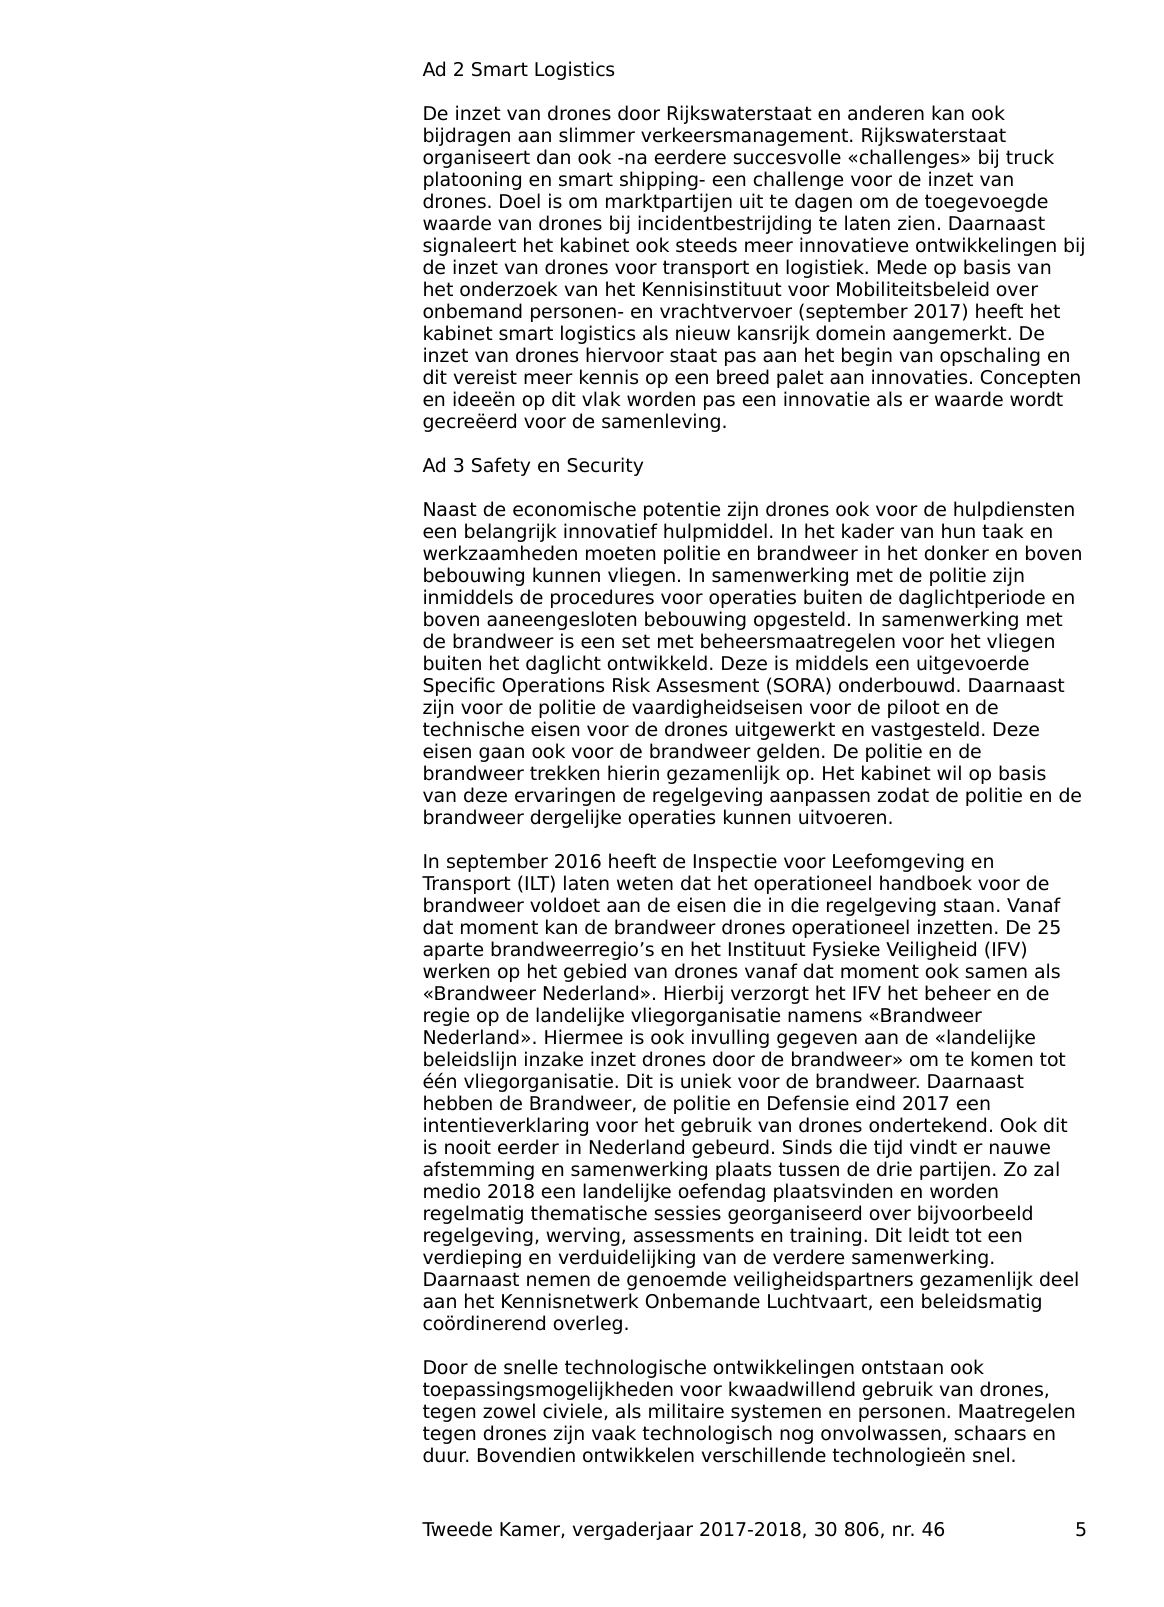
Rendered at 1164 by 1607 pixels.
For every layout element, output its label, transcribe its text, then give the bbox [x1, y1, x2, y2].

text Door de snelle technologische ontwikkelingen ontstaan ook toepassingsmogelijkheden voor kwaadwillend gebruik van drones, tegen zowel civiele, als militaire systemen en personen. Maatregelen tegen drones zijn vaak technologisch nog onvolwassen, schaars en duur. Bovendien ontwikkelen verschillende technologieën snel. [422, 1357, 1087, 1467]
text Naast de economische potentie zijn drones ook voor de hulpdiensten een belangrijk innovatief hulpmiddel. In het kader van hun taak en werkzaamheden moeten politie en brandweer in het donker en boven bebouwing kunnen vliegen. In samenwerking met de politie zijn inmiddels de procedures voor operaties buiten de daglichtperiode en boven aaneengesloten bebouwing opgesteld. In samenwerking met de brandweer is een set met beheersmaatregelen voor het vliegen buiten het daglicht ontwikkeld. Deze is middels een uitgevoerde Specific Operations Risk Assesment (SORA) onderbouwd. Daarnaast zijn voor de politie de vaardigheidseisen voor de piloot en de technische eisen voor de drones uitgewerkt en vastgesteld. Deze eisen gaan ook voor de brandweer gelden. De politie en de brandweer trekken hierin gezamenlijk op. Het kabinet wil op basis van deze ervaringen de regelgeving aanpassen zodat de politie en de brandweer dergelijke operaties kunnen uitvoeren. [422, 499, 1087, 829]
text De inzet van drones door Rijkswaterstaat en anderen kan ook bijdragen aan slimmer verkeersmanagement. Rijkswaterstaat organiseert dan ook -na eerdere succesvolle «challenges» bij truck platooning en smart shipping- een challenge voor de inzet van drones. Doel is om marktpartijen uit te dagen om de toegevoegde waarde van drones bij incidentbestrijding te laten zien. Daarnaast signaleert het kabinet ook steeds meer innovatieve ontwikkelingen bij de inzet van drones voor transport en logistiek. Mede op basis van het onderzoek van het Kennisinstituut voor Mobiliteitsbeleid over onbemand personen- en vrachtvervoer (september 2017) heeft het kabinet smart logistics als nieuw kansrijk domein aangemerkt. De inzet van drones hiervoor staat pas aan het begin van opschaling en dit vereist meer kennis op een breed palet aan innovaties. Concepten en ideeën op dit vlak worden pas een innovatie als er waarde wordt gecreëerd voor de samenleving. [422, 103, 1087, 433]
text In september 2016 heeft de Inspectie voor Leefomgeving en Transport (ILT) laten weten dat het operationeel handboek voor de brandweer voldoet aan de eisen die in die regelgeving staan. Vanaf dat moment kan de brandweer drones operationeel inzetten. De 25 aparte brandweerregio’s en het Instituut Fysieke Veiligheid (IFV) werken op het gebied van drones vanaf dat moment ook samen als «Brandweer Nederland». Hierbij verzorgt het IFV het beheer en de regie op de landelijke vliegorganisatie namens «Brandweer Nederland». Hiermee is ook invulling gegeven aan de «landelijke beleidslijn inzake inzet drones door de brandweer» om te komen tot één vliegorganisatie. Dit is uniek voor de brandweer. Daarnaast hebben de Brandweer, de politie en Defensie eind 2017 een intentieverklaring voor het gebruik van drones ondertekend. Ook dit is nooit eerder in Nederland gebeurd. Sinds die tijd vindt er nauwe afstemming en samenwerking plaats tussen de drie partijen. Zo zal medio 2018 een landelijke oefendag plaatsvinden en worden regelmatig thematische sessies georganiseerd over bijvoorbeeld regelgeving, werving, assessments en training. Dit leidt tot een verdieping en verduidelijking van de verdere samenwerking. Daarnaast nemen de genoemde veiligheidspartners gezamenlijk deel aan het Kennisnetwerk Onbemande Luchtvaart, een beleidsmatig coördinerend overleg. [422, 851, 1087, 1335]
subtitle Ad 3 Safety en Security [422, 455, 1087, 477]
subtitle Ad 2 Smart Logistics [422, 59, 1087, 81]
